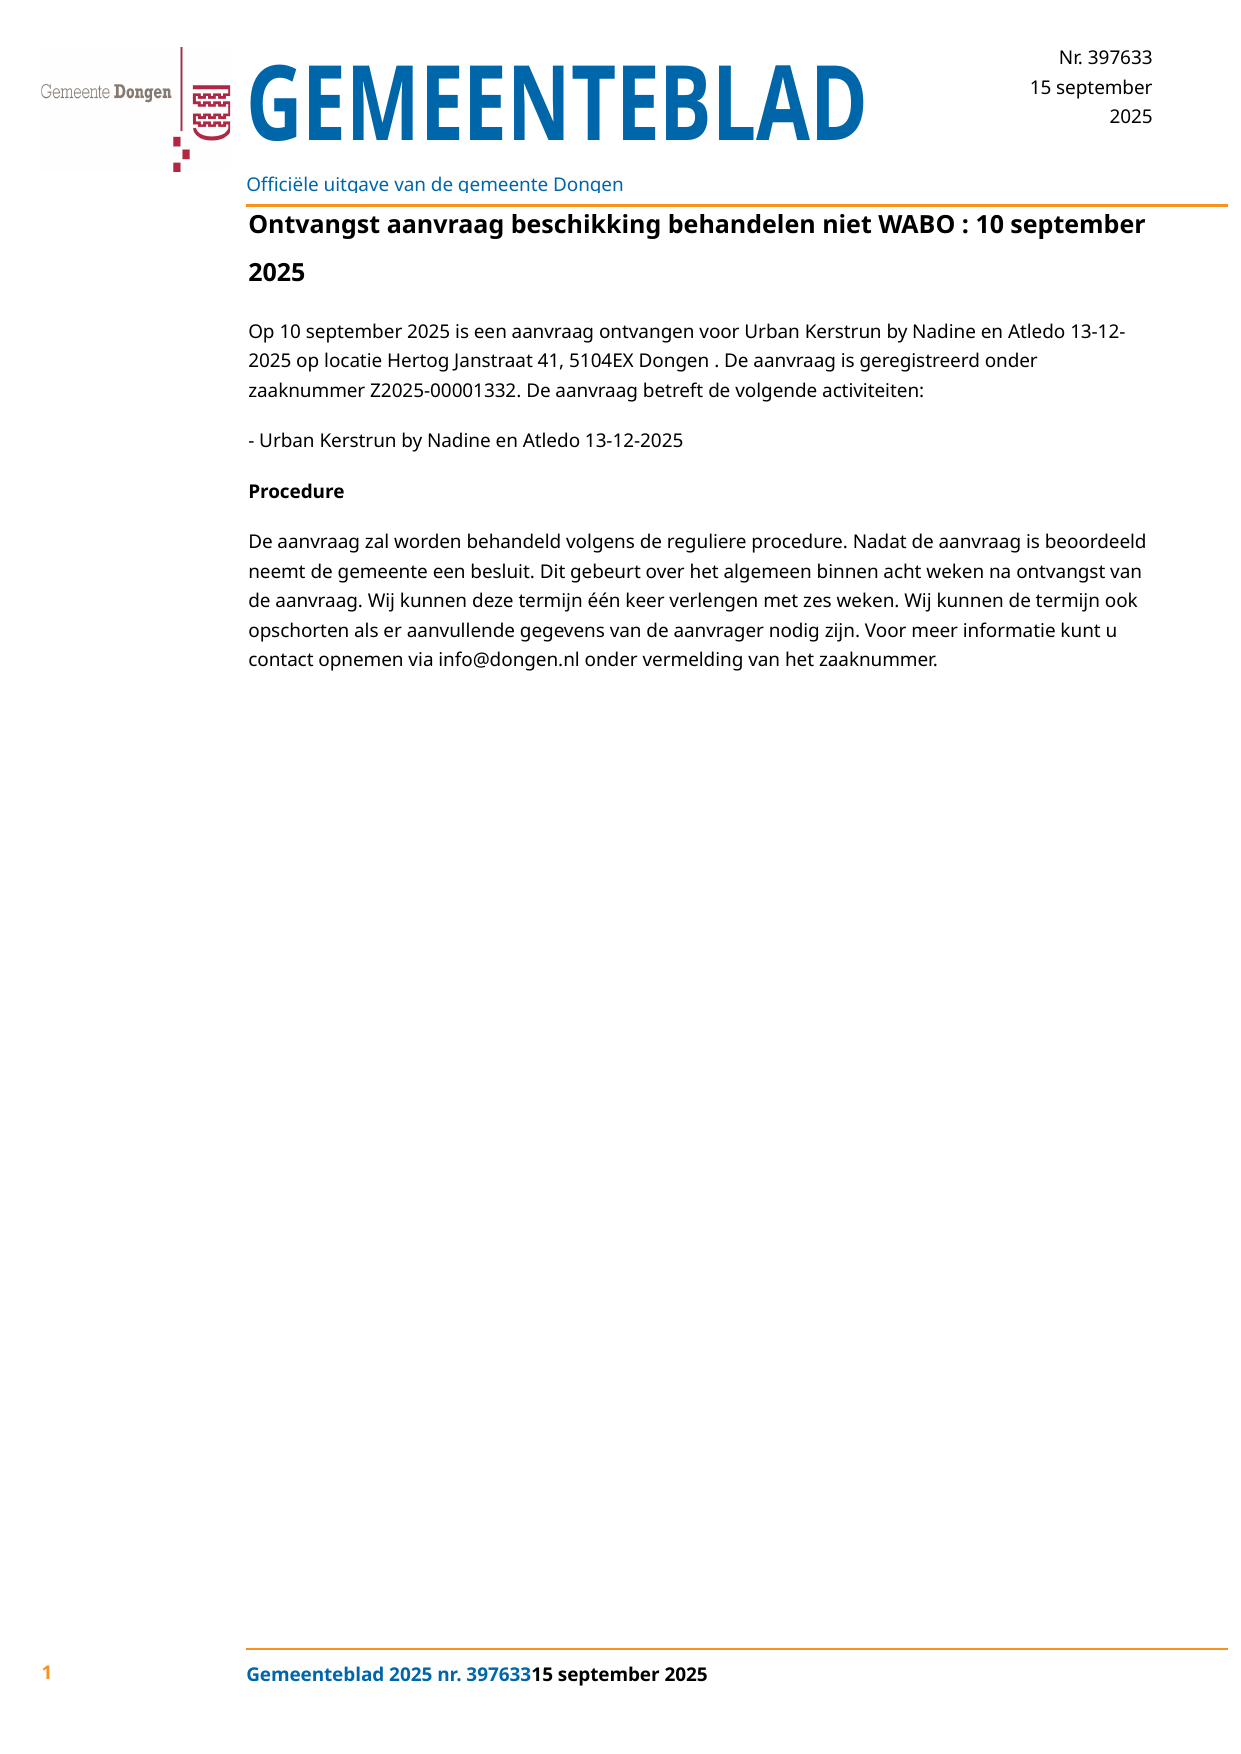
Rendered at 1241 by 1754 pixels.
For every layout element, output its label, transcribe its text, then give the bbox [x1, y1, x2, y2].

picture [41, 47, 231, 172]
text De aanvraag zal worden behandeld volgens de reguliere procedure. Nadat de aanvraag is beoordeeld neemt de gemeente een besluit. Dit gebeurt over het algemeen binnen acht weken na ontvangst van de aanvraag. Wij kunnen deze termijn één keer verlengen met zes weken. Wij kunnen de termijn ook opschorten als er aanvullende gegevens van de aanvrager nodig zijn. Voor meer informatie kunt u contact opnemen via info@dongen.nl onder vermelding van het zaaknummer. [248, 528, 1152, 672]
text Op 10 september 2025 is een aanvraag ontvangen voor Urban Kerstrun by Nadine en Atledo 13-12-2025 op locatie Hertog Janstraat 41, 5104EX Dongen . De aanvraag is geregistreerd onder zaaknummer Z2025-00001332. De aanvraag betreft de volgende activiteiten: [248, 318, 1152, 403]
text Procedure [248, 478, 1152, 504]
text - Urban Kerstrun by Nadine en Atledo 13-12-2025 [248, 427, 1152, 453]
text Ontvangst aanvraag beschikking behandelen niet WABO : 10 september 2025 [248, 207, 1152, 288]
